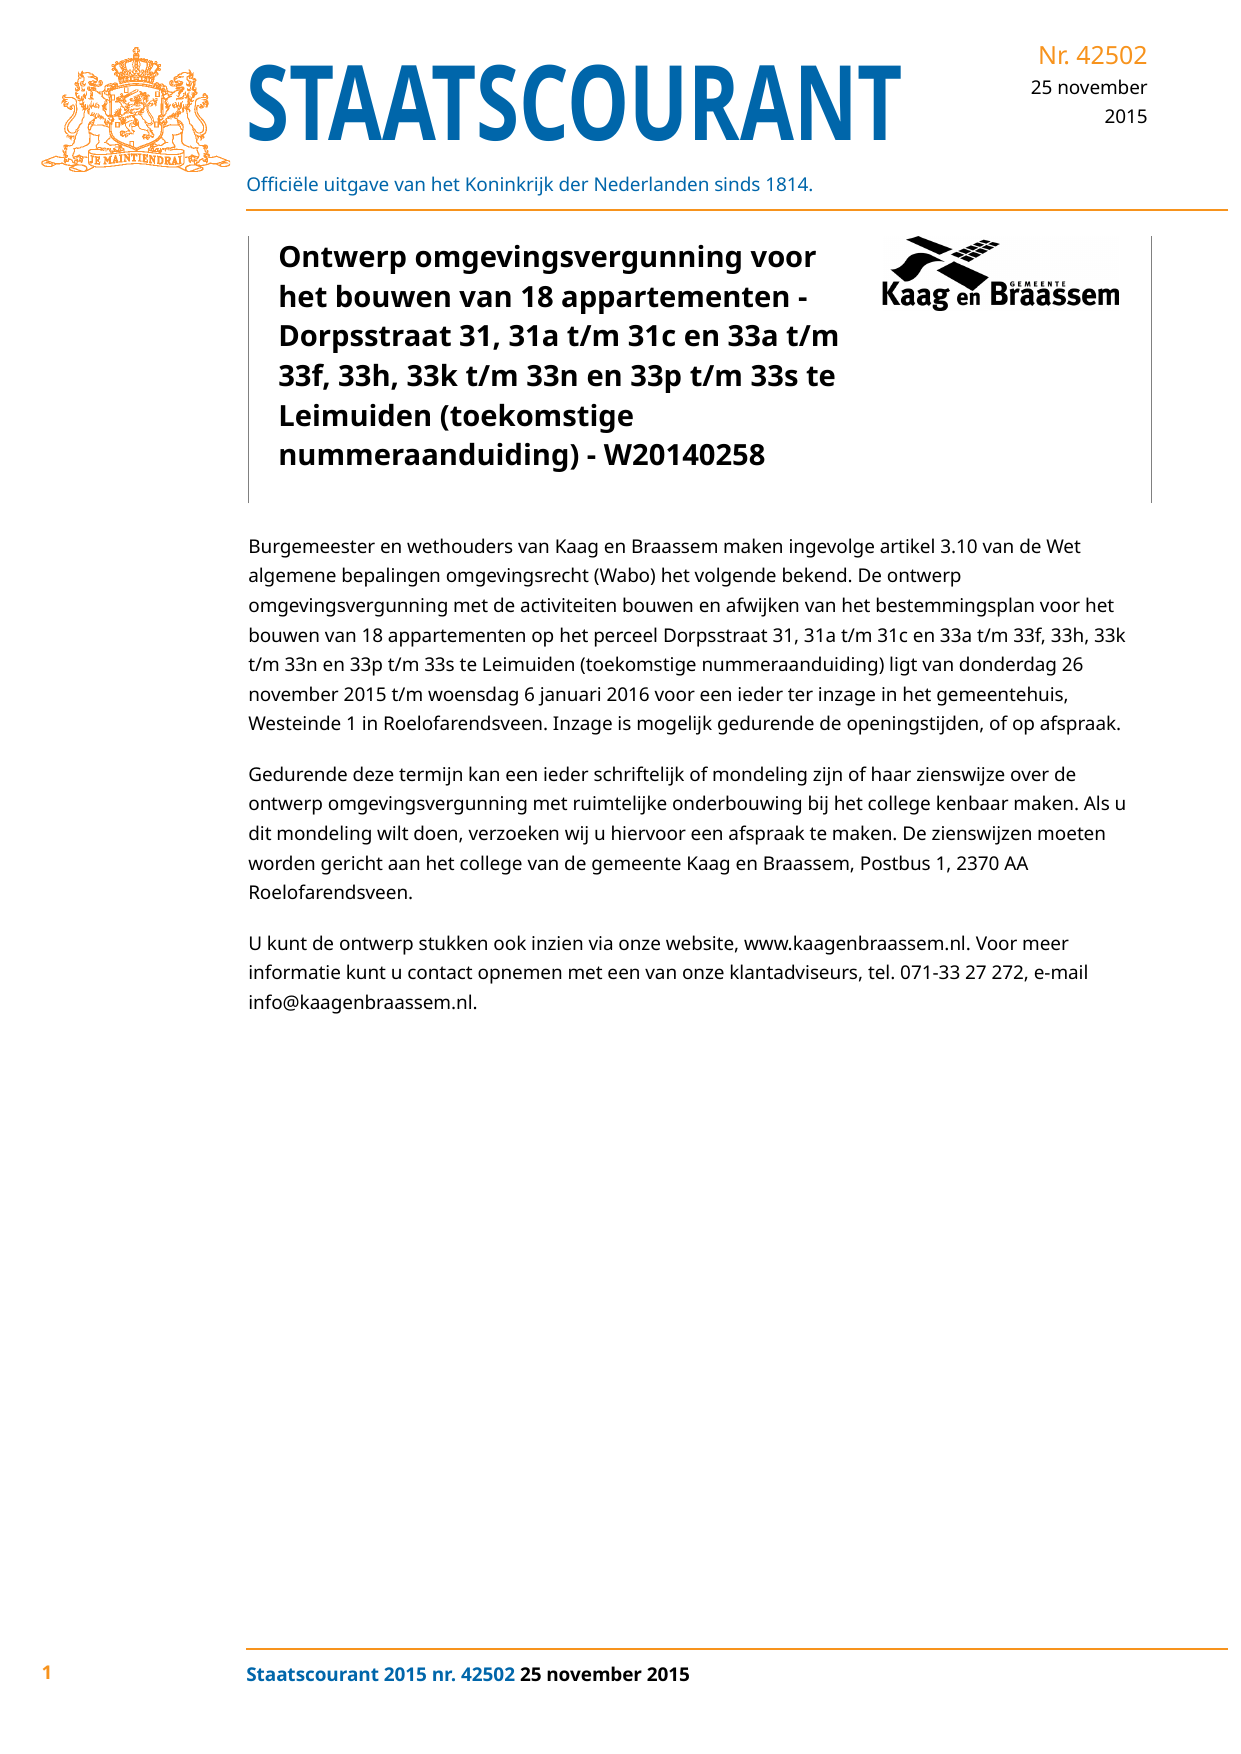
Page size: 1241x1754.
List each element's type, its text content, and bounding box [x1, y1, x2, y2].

text Burgemeester en wethouders van Kaag en Braassem maken ingevolge artikel 3.10 van de Wet algemene bepalingen omgevingsrecht (Wabo) het volgende bekend. De ontwerp omgevingsvergunning met de activiteiten bouwen en afwijken van het bestemmingsplan voor het bouwen van 18 appartementen op het perceel Dorpsstraat 31, 31a t/m 31c en 33a t/m 33f, 33h, 33k t/m 33n en 33p t/m 33s te Leimuiden (toekomstige nummeraanduiding) ligt van donderdag 26 november 2015 t/m woensdag 6 januari 2016 voor een ieder ter inzage in het gemeentehuis, Westeinde 1 in Roelofarendsveen. Inzage is mogelijk gedurende de openingstijden, of op afspraak. [248, 533, 1152, 736]
table_header Ontwerp omgevingsvergunning voor het bouwen van 18 appartementen - Dorpsstraat 31, 31a t/m 31c en 33a t/m 33f, 33h, 33k t/m 33n en 33p t/m 33s te Leimuiden (toekomstige nummeraanduiding) - W20140258 [249, 236, 850, 503]
text Gedurende deze termijn kan een ieder schriftelijk of mondeling zijn of haar zienswijze over de ontwerp omgevingsvergunning met ruimtelijke onderbouwing bij het college kenbaar maken. Als u dit mondeling wilt doen, verzoeken wij u hiervoor een afspraak te maken. De zienswijzen moeten worden gericht aan het college van de gemeente Kaag en Braassem, Postbus 1, 2370 AA Roelofarendsveen. [248, 761, 1152, 905]
picture [882, 236, 1119, 311]
text U kunt de ontwerp stukken ook inzien via onze website, www.kaagenbraassem.nl. Voor meer informatie kunt u contact opnemen met een van onze klantadviseurs, tel. 071-33 27 272, e-mail info@kaagenbraassem.nl. [248, 930, 1152, 1014]
table_header [850, 236, 1151, 503]
picture [41, 47, 231, 172]
